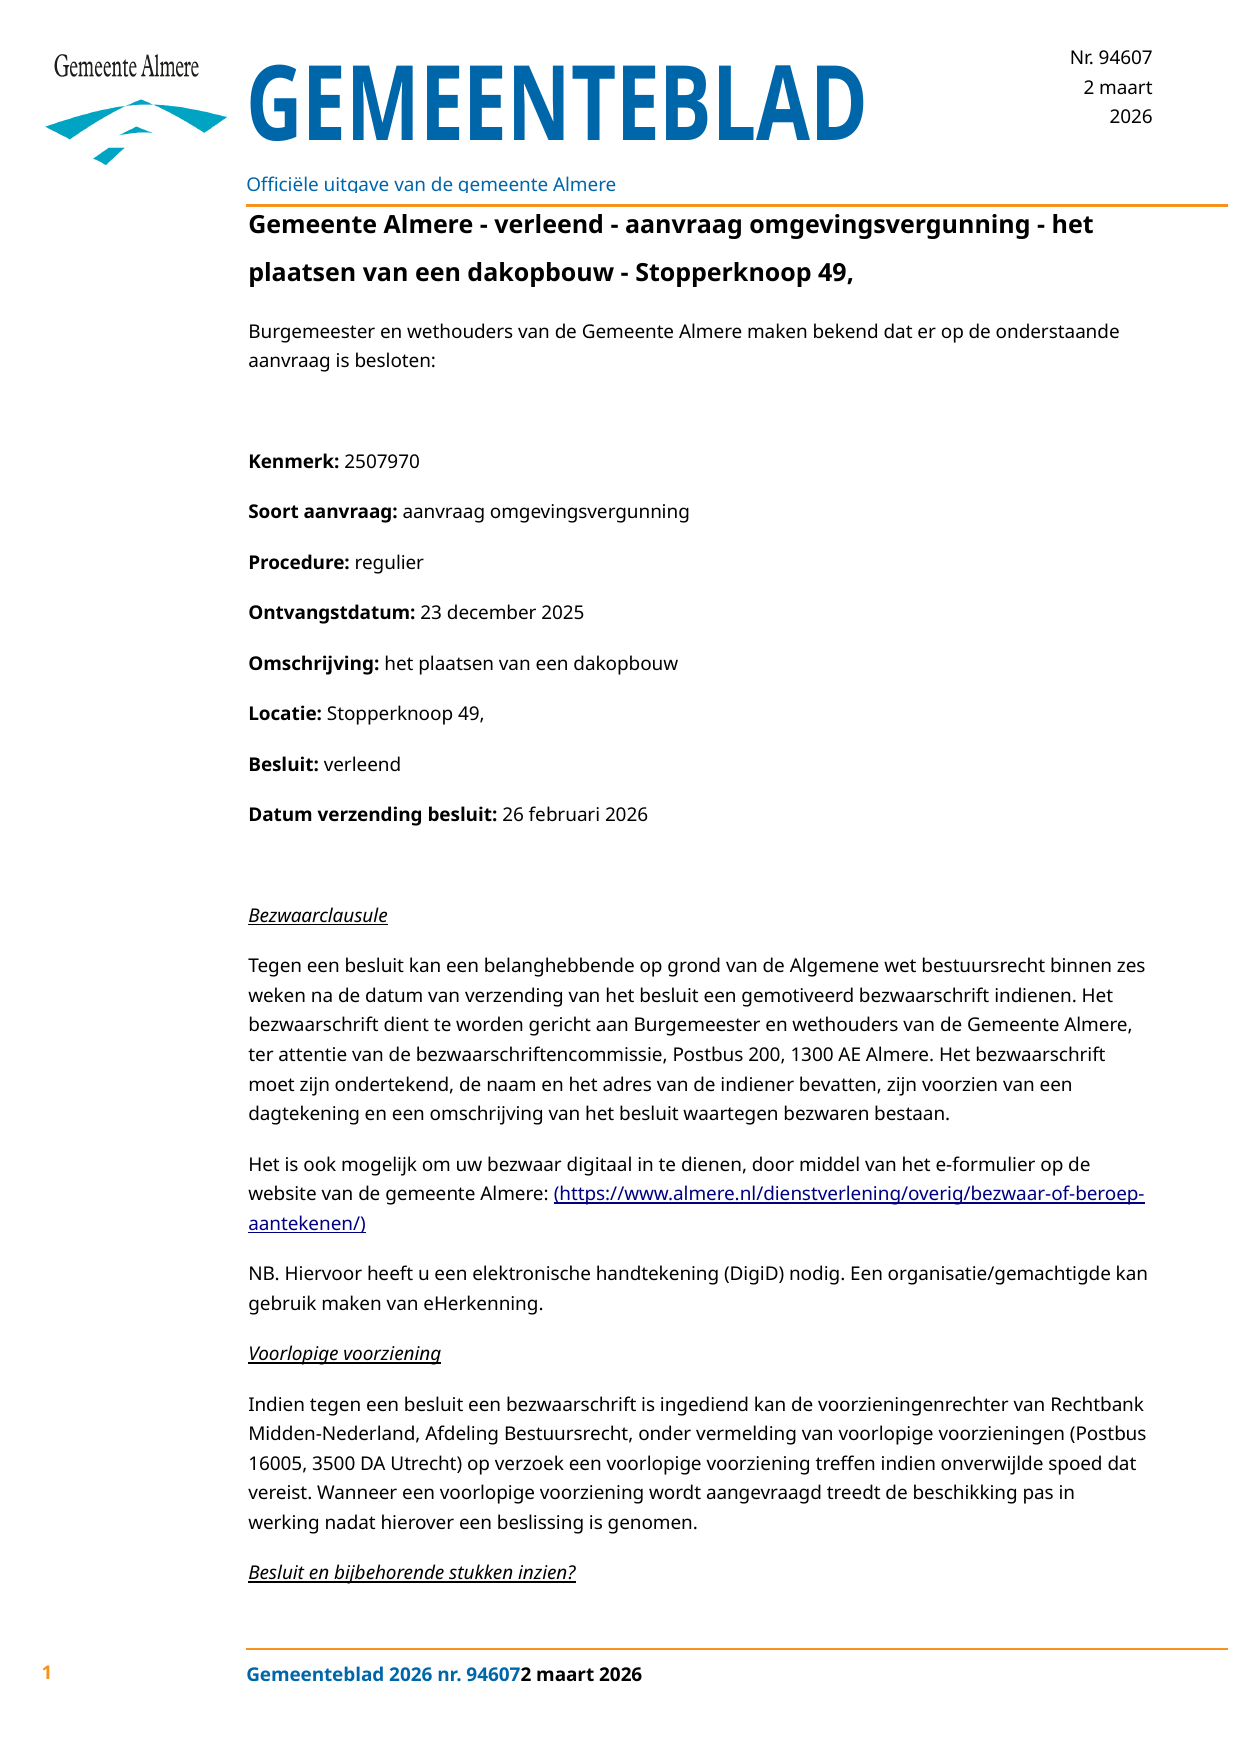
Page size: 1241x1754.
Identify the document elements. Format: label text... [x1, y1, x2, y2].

text Besluit: verleend [248, 751, 1152, 777]
text Tegen een besluit kan een belanghebbende op grond van de Algemene wet bestuursrecht binnen zes weken na de datum van verzending van het besluit een gemotiveerd bezwaarschrift indienen. Het bezwaarschrift dient te worden gericht aan Burgemeester en wethouders van de Gemeente Almere, ter attentie van de bezwaarschriftencommissie, Postbus 200, 1300 AE Almere. Het bezwaarschrift moet zijn ondertekend, de naam en het adres van de indiener bevatten, zijn voorzien van een dagtekening en een omschrijving van het besluit waartegen bezwaren bestaan. [248, 952, 1152, 1126]
text Soort aanvraag: aanvraag omgevingsvergunning [248, 499, 1152, 524]
text Bezwaarclausule [248, 902, 1152, 928]
text Ontvangstdatum: 23 december 2025 [248, 599, 1152, 625]
text Voorlopige voorziening [248, 1340, 1152, 1366]
text Procedure: regulier [248, 549, 1152, 575]
text Het is ook mogelijk om uw bezwaar digitaal in te dienen, door middel van het e-formulier op de website van de gemeente Almere: (https://www.almere.nl/dienstverlening/overig/bezwaar-of-beroep-aantekenen/) [248, 1151, 1152, 1236]
text Locatie: Stopperknoop 49, [248, 700, 1152, 726]
text Gemeente Almere - verleend - aanvraag omgevingsvergunning - het plaatsen van een dakopbouw - Stopperknoop 49, [248, 207, 1152, 288]
picture [41, 47, 231, 172]
text Datum verzending besluit: 26 februari 2026 [248, 801, 1152, 827]
text Kenmerk: 2507970 [248, 448, 1152, 474]
text Burgemeester en wethouders van de Gemeente Almere maken bekend dat er op de onderstaande aanvraag is besloten: [248, 318, 1152, 373]
text Indien tegen een besluit een bezwaarschrift is ingediend kan de voorzieningenrechter van Rechtbank Midden-Nederland, Afdeling Bestuursrecht, onder vermelding van voorlopige voorzieningen (Postbus 16005, 3500 DA Utrecht) op verzoek een voorlopige voorziening treffen indien onverwijlde spoed dat vereist. Wanneer een voorlopige voorziening wordt aangevraagd treedt de beschikking pas in werking nadat hierover een beslissing is genomen. [248, 1391, 1152, 1535]
text NB. Hiervoor heeft u een elektronische handtekening (DigiD) nodig. Een organisatie/gemachtigde kan gebruik maken van eHerkenning. [248, 1260, 1152, 1316]
text Besluit en bijbehorende stukken inzien? [248, 1559, 1152, 1585]
text Omschrijving: het plaatsen van een dakopbouw [248, 650, 1152, 676]
